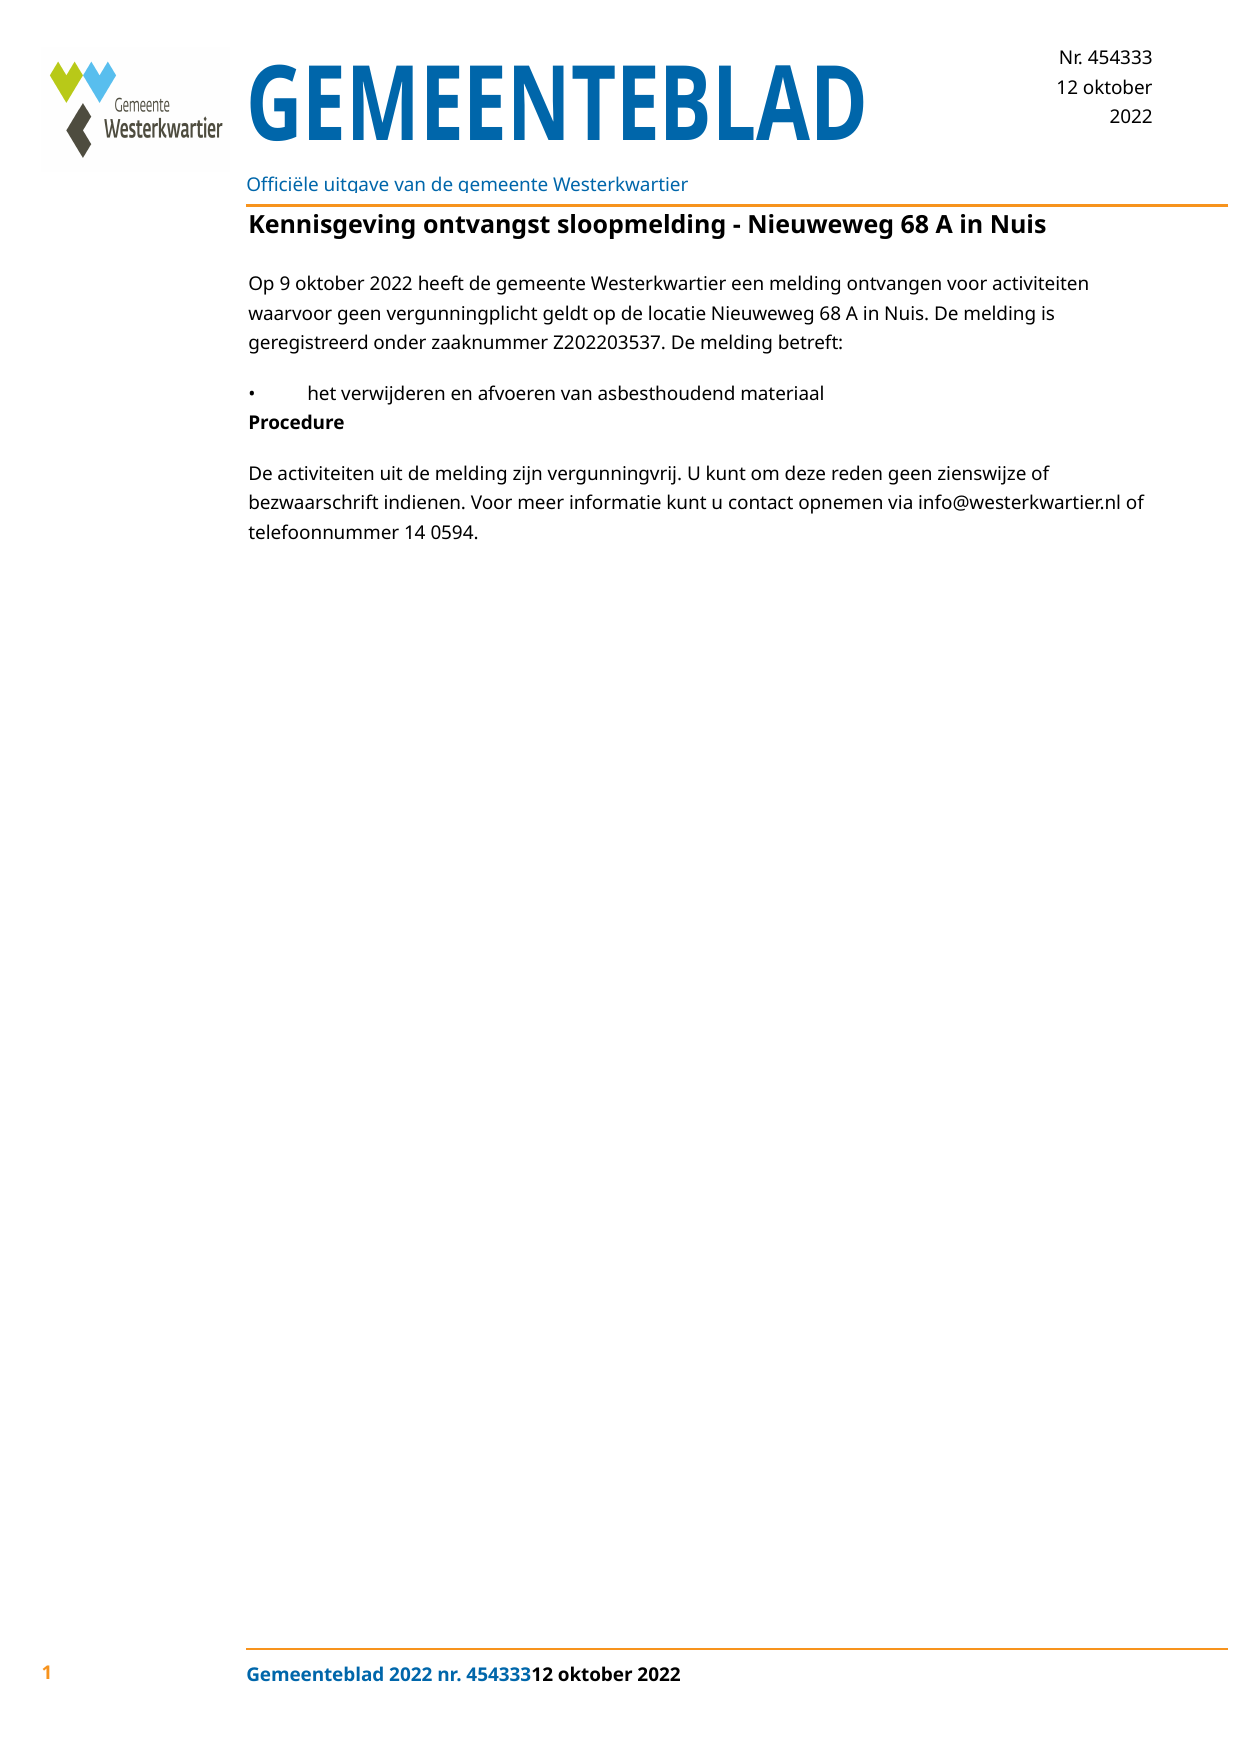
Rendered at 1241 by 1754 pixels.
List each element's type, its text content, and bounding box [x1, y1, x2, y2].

list het verwijderen en afvoeren van asbesthoudend materiaal [248, 380, 1152, 406]
text Op 9 oktober 2022 heeft de gemeente Westerkwartier een melding ontvangen voor activiteiten waarvoor geen vergunningplicht geldt op de locatie Nieuweweg 68 A in Nuis. De melding is geregistreerd onder zaaknummer Z202203537. De melding betreft: [248, 270, 1152, 355]
text De activiteiten uit de melding zijn vergunningvrij. U kunt om deze reden geen zienswijze of bezwaarschrift indienen. Voor meer informatie kunt u contact opnemen via info@westerkwartier.nl of telefoonnummer 14 0594. [248, 460, 1152, 545]
picture [41, 47, 231, 172]
text Procedure [248, 409, 1152, 435]
text Kennisgeving ontvangst sloopmelding - Nieuweweg 68 A in Nuis [248, 207, 1152, 241]
